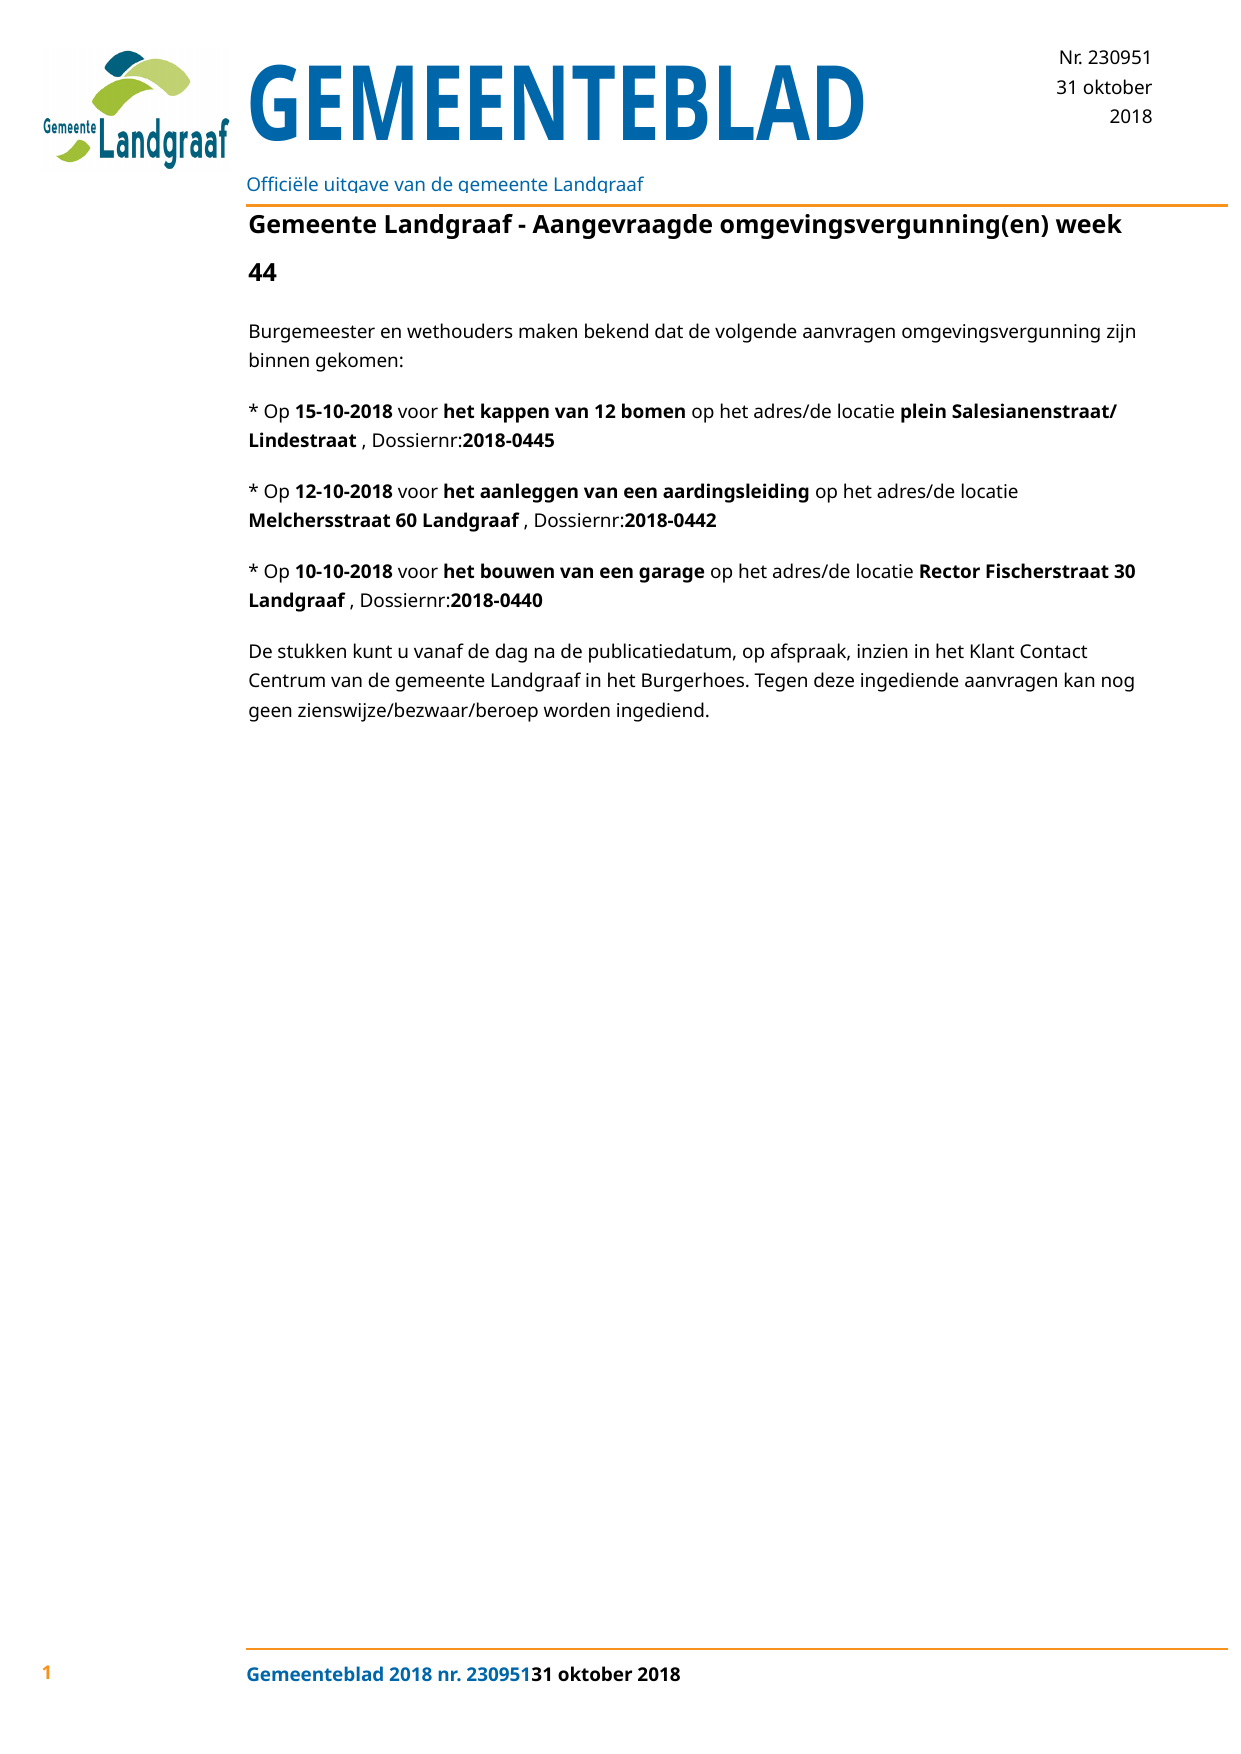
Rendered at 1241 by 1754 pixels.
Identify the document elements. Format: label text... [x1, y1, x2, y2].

text De stukken kunt u vanaf de dag na de publicatiedatum, op afspraak, inzien in het Klant Contact Centrum van de gemeente Landgraaf in het Burgerhoes. Tegen deze ingediende aanvragen kan nog geen zienswijze/bezwaar/beroep worden ingediend. [248, 638, 1152, 723]
text Gemeente Landgraaf - Aangevraagde omgevingsvergunning(en) week 44 [248, 207, 1152, 288]
text * Op 12-10-2018 voor het aanleggen van een aardingsleiding op het adres/de locatie Melchersstraat 60 Landgraaf , Dossiernr:2018-0442 [248, 478, 1152, 533]
text * Op 15-10-2018 voor het kappen van 12 bomen op het adres/de locatie plein Salesianenstraat/ Lindestraat , Dossiernr:2018-0445 [248, 398, 1152, 453]
text Burgemeester en wethouders maken bekend dat de volgende aanvragen omgevingsvergunning zijn binnen gekomen: [248, 318, 1152, 373]
text * Op 10-10-2018 voor het bouwen van een garage op het adres/de locatie Rector Fischerstraat 30 Landgraaf , Dossiernr:2018-0440 [248, 558, 1152, 613]
picture [41, 47, 231, 172]
